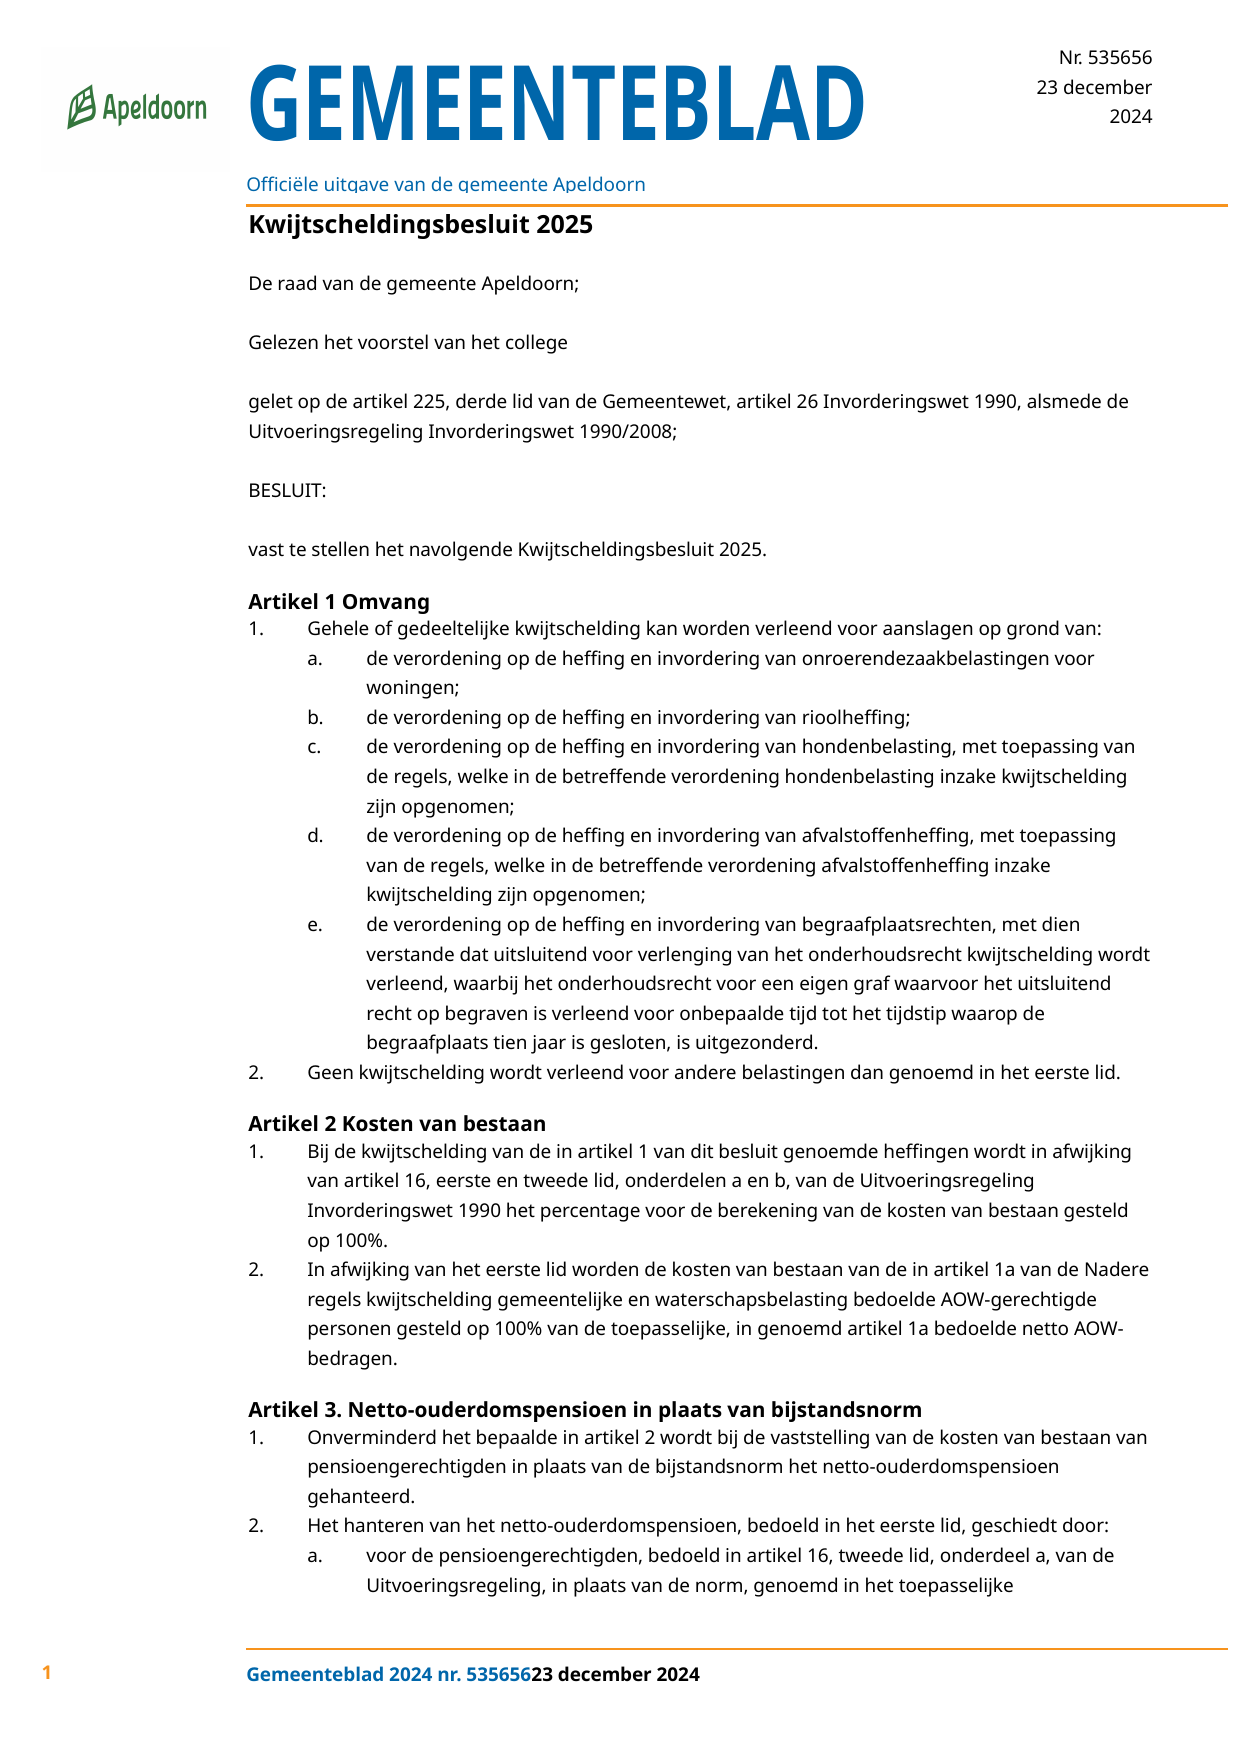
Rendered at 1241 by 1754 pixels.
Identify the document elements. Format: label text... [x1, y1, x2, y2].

text Gelezen het voorstel van het college [248, 329, 1152, 355]
list Het hanteren van het netto-ouderdomspensioen, bedoeld in het eerste lid, geschiedt door: [248, 1513, 1152, 1538]
list de verordening op de heffing en invordering van begraafplaatsrechten, met dien verstande dat uitsluitend voor verlenging van het onderhoudsrecht kwijtschelding wordt verleend, waarbij het onderhoudsrecht voor een eigen graf waarvoor het uitsluitend recht op begraven is verleend voor onbepaalde tijd tot het tijdstip waarop de begraafplaats tien jaar is gesloten, is uitgezonderd. [307, 911, 1152, 1055]
list In afwijking van het eerste lid worden de kosten van bestaan van de in artikel 1a van de Nadere regels kwijtschelding gemeentelijke en waterschapsbelasting bedoelde AOW-gerechtigde personen gesteld op 100% van de toepasselijke, in genoemd artikel 1a bedoelde netto AOW-bedragen. [248, 1256, 1152, 1371]
list de verordening op de heffing en invordering van rioolheffing; [307, 704, 1152, 730]
list de verordening op de heffing en invordering van hondenbelasting, met toepassing van de regels, welke in de betreffende verordening hondenbelasting inzake kwijtschelding zijn opgenomen; [307, 734, 1152, 819]
text Artikel 1 Omvang [248, 587, 1152, 615]
list de verordening op de heffing en invordering van afvalstoffenheffing, met toepassing van de regels, welke in de betreffende verordening afvalstoffenheffing inzake kwijtschelding zijn opgenomen; [307, 822, 1152, 907]
text Kwijtscheldingsbesluit 2025 [248, 207, 1152, 241]
list de verordening op de heffing en invordering van onroerendezaakbelastingen voor woningen; [307, 645, 1152, 700]
picture [41, 47, 231, 172]
text BESLUIT: [248, 477, 1152, 503]
text De raad van de gemeente Apeldoorn; [248, 270, 1152, 296]
list voor de pensioengerechtigden, bedoeld in artikel 16, tweede lid, onderdeel a, van de Uitvoeringsregeling, in plaats van de norm, genoemd in het toepasselijke [307, 1542, 1152, 1598]
text vast te stellen het navolgende Kwijtscheldingsbesluit 2025. [248, 537, 1152, 562]
list Bij de kwijtschelding van de in artikel 1 van dit besluit genoemde heffingen wordt in afwijking van artikel 16, eerste en tweede lid, onderdelen a en b, van de Uitvoeringsregeling Invorderingswet 1990 het percentage voor de berekening van de kosten van bestaan gesteld op 100%. [248, 1138, 1152, 1252]
text Artikel 2 Kosten van bestaan [248, 1109, 1152, 1138]
list Geen kwijtschelding wordt verleend voor andere belastingen dan genoemd in het eerste lid. [248, 1059, 1152, 1085]
list Onverminderd het bepaalde in artikel 2 wordt bij de vaststelling van de kosten van bestaan van pensioengerechtigden in plaats van de bijstandsnorm het netto-ouderdomspensioen gehanteerd. [248, 1424, 1152, 1509]
text gelet op de artikel 225, derde lid van de Gemeentewet, artikel 26 Invorderingswet 1990, alsmede de Uitvoeringsregeling Invorderingswet 1990/2008; [248, 389, 1152, 444]
text Artikel 3. Netto-ouderdomspensioen in plaats van bijstandsnorm [248, 1396, 1152, 1424]
list Gehele of gedeeltelijke kwijtschelding kan worden verleend voor aanslagen op grond van: [248, 615, 1152, 641]
